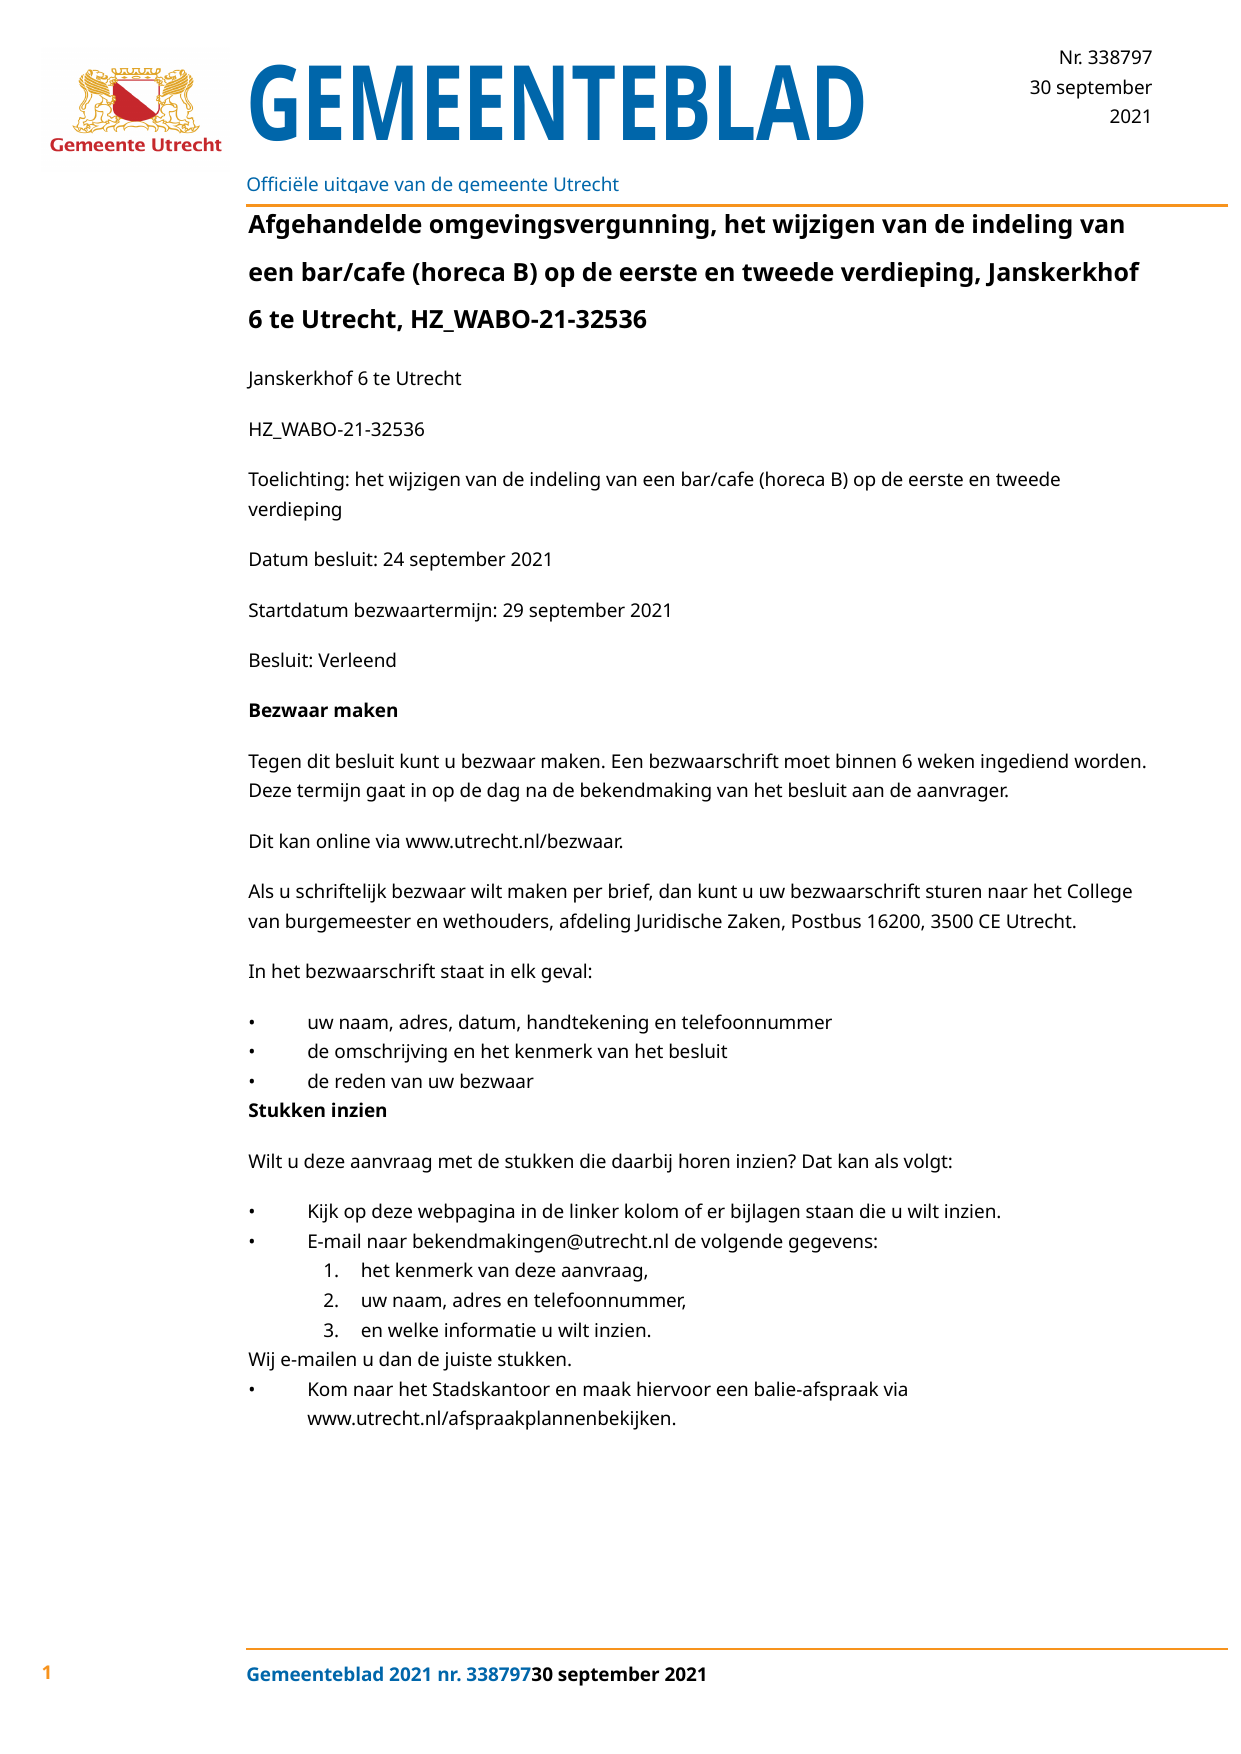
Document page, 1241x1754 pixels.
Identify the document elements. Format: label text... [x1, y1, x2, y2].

text Wilt u deze aanvraag met de stukken die daarbij horen inzien? Dat kan als volgt: [248, 1148, 1152, 1174]
list en welke informatie u wilt inzien. [323, 1317, 1152, 1342]
list E-mail naar bekendmakingen@utrecht.nl de volgende gegevens: [248, 1228, 1152, 1254]
text Dit kan online via www.utrecht.nl/bezwaar. [248, 828, 1152, 854]
list het kenmerk van deze aanvraag, [323, 1258, 1152, 1283]
text Besluit: Verleend [248, 647, 1152, 673]
list uw naam, adres en telefoonnummer, [323, 1287, 1152, 1313]
text In het bezwaarschrift staat in elk geval: [248, 958, 1152, 984]
text Als u schriftelijk bezwaar wilt maken per brief, dan kunt u uw bezwaarschrift sturen naar het College van burgemeester en wethouders, afdeling Juridische Zaken, Postbus 16200, 3500 CE Utrecht. [248, 878, 1152, 934]
picture [41, 47, 231, 172]
text Afgehandelde omgevingsvergunning, het wijzigen van de indeling van een bar/cafe (horeca B) op de eerste en tweede verdieping, Janskerkhof 6 te Utrecht, HZ_WABO-21-32536 [248, 207, 1152, 336]
text Janskerkhof 6 te Utrecht [248, 366, 1152, 391]
list Kom naar het Stadskantoor en maak hiervoor een balie-afspraak via www.utrecht.nl/afspraakplannenbekijken. [248, 1376, 1152, 1431]
text Stukken inzien [248, 1098, 1152, 1123]
text HZ_WABO-21-32536 [248, 416, 1152, 442]
list Kijk op deze webpagina in de linker kolom of er bijlagen staan die u wilt inzien. [248, 1198, 1152, 1224]
text Toelichting: het wijzigen van de indeling van een bar/cafe (horeca B) op de eerste en tweede verdieping [248, 466, 1152, 522]
text Wij e-mailen u dan de juiste stukken. [248, 1346, 1152, 1372]
list de reden van uw bezwaar [248, 1068, 1152, 1094]
list uw naam, adres, datum, handtekening en telefoonnummer [248, 1009, 1152, 1034]
text Datum besluit: 24 september 2021 [248, 546, 1152, 572]
list de omschrijving en het kenmerk van het besluit [248, 1038, 1152, 1064]
text Bezwaar maken [248, 698, 1152, 723]
text Tegen dit besluit kunt u bezwaar maken. Een bezwaarschrift moet binnen 6 weken ingediend worden. Deze termijn gaat in op de dag na de bekendmaking van het besluit aan de aanvrager. [248, 748, 1152, 803]
text Startdatum bezwaartermijn: 29 september 2021 [248, 597, 1152, 622]
